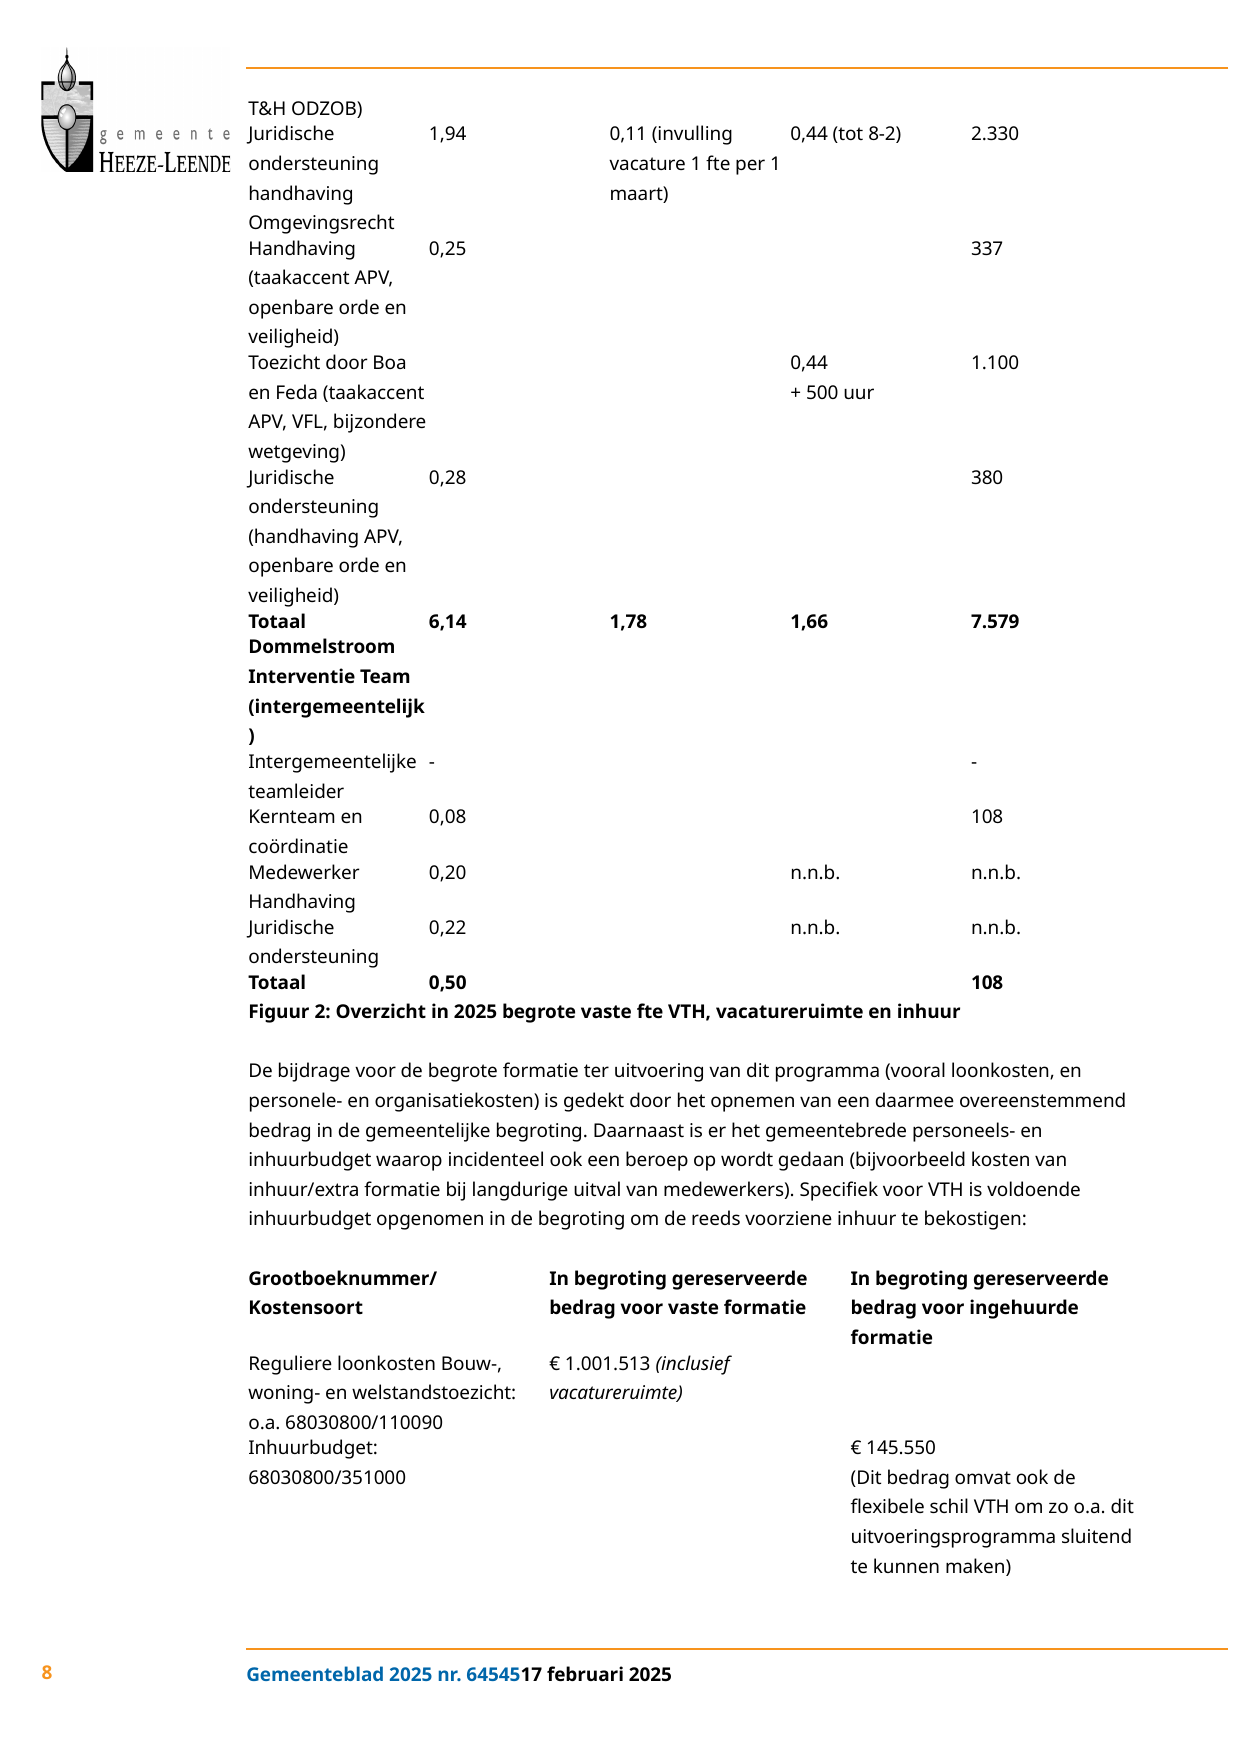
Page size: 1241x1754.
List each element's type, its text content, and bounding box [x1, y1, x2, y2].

table_cell 0,22 [429, 914, 609, 969]
text De bijdrage voor de begrote formatie ter uitvoering van dit programma (vooral loonkosten, en personele- en organisatiekosten) is gedekt door het opnemen van een daarmee overeenstemmend bedrag in de gemeentelijke begroting. Daarnaast is er het gemeentebrede personeels- en inhuurbudget waarop incidenteel ook een beroep op wordt gedaan (bijvoorbeeld kosten van inhuur/extra formatie bij langdurige uitval van medewerkers). Specifiek voor VTH is voldoende inhuurbudget opgenomen in de begroting om de reeds voorziene inhuur te bekostigen: [248, 1058, 1152, 1231]
table_cell 0,25 [429, 235, 609, 349]
table_header Grootboeknummer/ Kostensoort [248, 1265, 549, 1350]
table_cell Dommelstroom Interventie Team (intergemeentelijk) [248, 634, 429, 748]
table_cell [609, 914, 790, 969]
table_cell Medewerker Handhaving [248, 859, 429, 914]
table_cell Kernteam en coördinatie [248, 804, 429, 859]
table_cell n.n.b. [790, 859, 971, 914]
table_cell 380 [971, 464, 1152, 608]
table_cell - [971, 748, 1152, 803]
table_cell [609, 634, 790, 748]
table_cell 0,08 [429, 804, 609, 859]
picture [41, 47, 231, 172]
table_cell € 145.550 (Dit bedrag omvat ook de flexibele schil VTH om zo o.a. dit uitvoeringsprogramma sluitend te kunnen maken) [850, 1435, 1152, 1579]
table_cell Intergemeentelijke teamleider [248, 748, 429, 803]
table_cell 2.330 [971, 121, 1152, 235]
table_cell n.n.b. [971, 914, 1152, 969]
text Figuur 2: Overzicht in 2025 begrote vaste fte VTH, vacatureruimte en inhuur [248, 998, 1152, 1024]
table_cell [609, 235, 790, 349]
table_cell Juridische ondersteuning (handhaving APV, openbare orde en veiligheid) [248, 464, 429, 608]
table_cell 0,44 (tot 8-2) [790, 121, 971, 235]
table_cell [549, 1435, 850, 1579]
table_cell Toezicht door Boa en Feda (taakaccent APV, VFL, bijzondere wetgeving) [248, 350, 429, 464]
table_cell [790, 634, 971, 748]
table_cell [609, 748, 790, 803]
table_cell Juridische ondersteuning [248, 914, 429, 969]
table_cell [609, 804, 790, 859]
table_cell Inhuurbudget: 68030800/351000 [248, 1435, 549, 1579]
table_cell [429, 634, 609, 748]
table_cell [609, 859, 790, 914]
table_cell Juridische ondersteuning handhaving Omgevingsrecht [248, 121, 429, 235]
table_cell T&H ODZOB) [248, 95, 429, 121]
table_cell [609, 464, 790, 608]
table_cell [790, 464, 971, 608]
table_cell [790, 970, 971, 995]
table_cell [609, 350, 790, 464]
table_cell 1.100 [971, 350, 1152, 464]
table_cell 337 [971, 235, 1152, 349]
table_cell € 1.001.513 (inclusief vacatureruimte) [549, 1350, 850, 1434]
table_cell 0,11 (invulling vacature 1 fte per 1 maart) [609, 121, 790, 235]
table_cell Totaal [248, 608, 429, 634]
table_cell Handhaving (taakaccent APV, openbare orde en veiligheid) [248, 235, 429, 349]
table_cell 1,78 [609, 608, 790, 634]
table_cell [790, 235, 971, 349]
table_cell [790, 95, 971, 121]
table_cell [609, 95, 790, 121]
table_cell 108 [971, 970, 1152, 995]
table_cell [790, 804, 971, 859]
table_cell n.n.b. [790, 914, 971, 969]
table_cell 7.579 [971, 608, 1152, 634]
table_header In begroting gereserveerde bedrag voor ingehuurde formatie [850, 1265, 1152, 1350]
table_cell [850, 1350, 1152, 1434]
table_cell [971, 634, 1152, 748]
table_cell [429, 95, 609, 121]
table_cell 0,50 [429, 970, 609, 995]
table_cell Reguliere loonkosten Bouw-, woning- en welstandstoezicht: o.a. 68030800/110090 [248, 1350, 549, 1434]
table_cell 0,28 [429, 464, 609, 608]
table_cell 108 [971, 804, 1152, 859]
table_cell 0,20 [429, 859, 609, 914]
table_cell 6,14 [429, 608, 609, 634]
table_cell [790, 748, 971, 803]
table_header In begroting gereserveerde bedrag voor vaste formatie [549, 1265, 850, 1350]
table_cell 1,66 [790, 608, 971, 634]
table_cell 1,94 [429, 121, 609, 235]
table_cell Totaal [248, 970, 429, 995]
table_cell - [429, 748, 609, 803]
table_cell [429, 350, 609, 464]
table_cell n.n.b. [971, 859, 1152, 914]
table_cell [971, 95, 1152, 121]
table_cell [609, 970, 790, 995]
table_cell 0,44 + 500 uur [790, 350, 971, 464]
